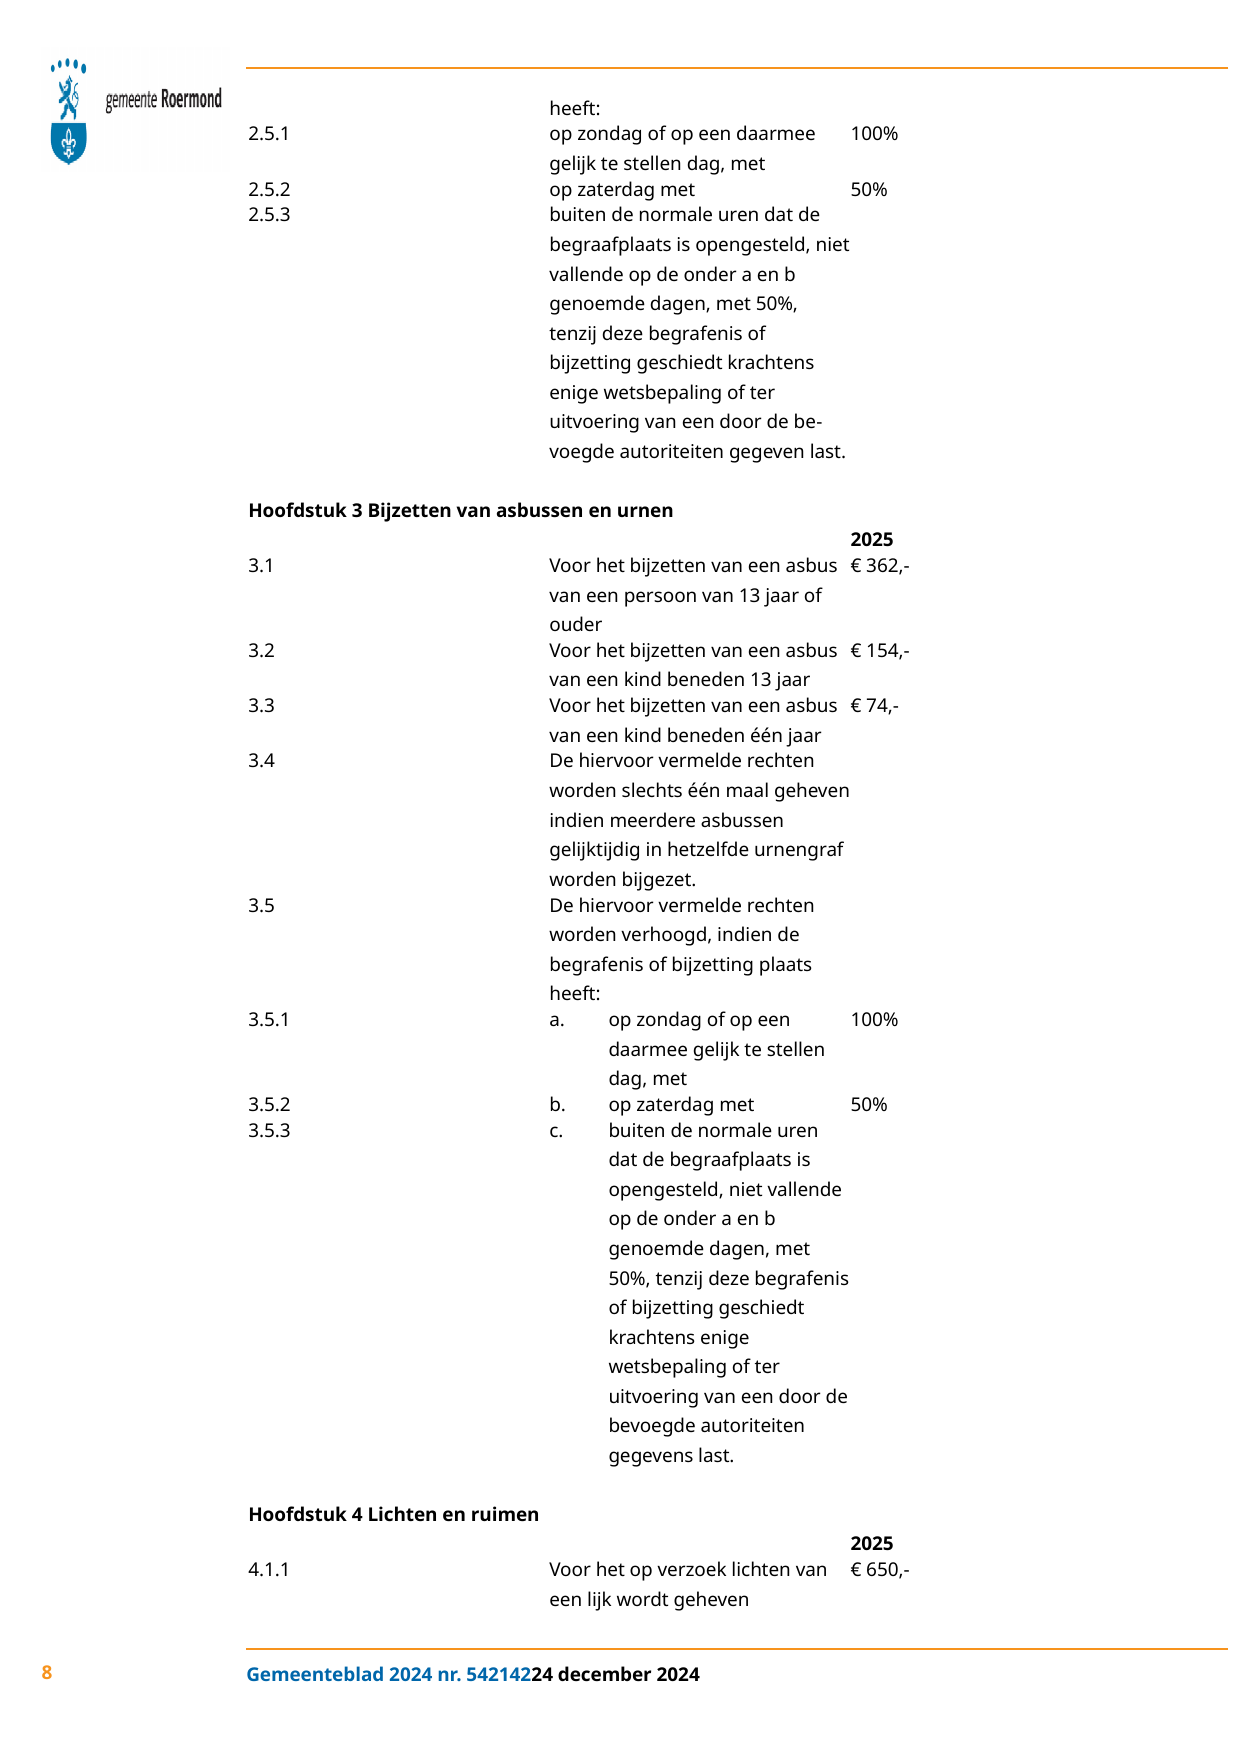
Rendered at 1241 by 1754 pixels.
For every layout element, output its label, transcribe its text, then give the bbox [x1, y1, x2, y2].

table_cell [248, 95, 549, 121]
table_cell 3.5.3 [248, 1117, 549, 1468]
table_cell 100% [850, 121, 1152, 176]
table_cell [850, 95, 1152, 121]
table_cell Voor het bijzetten van een asbus van een kind beneden 13 jaar [549, 637, 850, 692]
table_cell Voor het bijzetten van een asbus van een kind beneden één jaar [549, 693, 850, 748]
table_cell op zondag of op een daarmee gelijk te stellen dag, met [549, 1006, 850, 1091]
table_cell € 154,- [850, 637, 1152, 692]
table_cell buiten de normale uren dat de begraafplaats is opengesteld, niet vallende op de onder a en b genoemde dagen, met 50%, tenzij deze begrafenis of bijzetting geschiedt krachtens enige wetsbepaling of ter uitvoering van een door de be­voegde autoriteiten gegeven last. [549, 202, 850, 464]
table_header [248, 526, 549, 552]
table_cell 100% [850, 1006, 1152, 1091]
table_cell 50% [850, 176, 1152, 202]
table_cell 4.1.1 [248, 1556, 549, 1612]
table_cell 3.5 [248, 892, 549, 1006]
table_cell 50% [850, 1091, 1152, 1117]
table_cell 3.4 [248, 748, 549, 892]
table_cell 3.1 [248, 552, 549, 637]
text Hoofdstuk 4 Lichten en ruimen [248, 1501, 1152, 1527]
table_header 2025 [850, 1531, 1152, 1556]
table_header [248, 1531, 549, 1556]
table_cell [850, 202, 1152, 464]
table_cell € 74,- [850, 693, 1152, 748]
table_cell 3.2 [248, 637, 549, 692]
table_cell De hiervoor vermelde rechten worden slechts één maal geheven indien meerdere asbussen gelijktijdig in hetzelfde urnengraf worden bijgezet. [549, 748, 850, 892]
table_cell [850, 892, 1152, 1006]
table_header 2025 [850, 526, 1152, 552]
text Hoofdstuk 3 Bijzetten van asbussen en urnen [248, 497, 1152, 522]
table_header [549, 1531, 850, 1556]
table_cell op zaterdag met [549, 1091, 850, 1117]
table_header [549, 526, 850, 552]
table_cell De hiervoor vermelde rechten worden verhoogd, indien de begrafenis of bijzetting plaats heeft: [549, 892, 850, 1006]
table_cell 2.5.1 [248, 121, 549, 176]
picture [41, 47, 231, 172]
table_cell Voor het op verzoek lichten van een lijk wordt geheven [549, 1556, 850, 1612]
table_cell 3.5.2 [248, 1091, 549, 1117]
table_cell € 362,- [850, 552, 1152, 637]
table_cell € 650,- [850, 1556, 1152, 1612]
table_cell heeft: [549, 95, 850, 121]
table_cell 3.3 [248, 693, 549, 748]
table_cell [850, 1117, 1152, 1468]
table_cell 2.5.2 [248, 176, 549, 202]
table_cell buiten de normale uren dat de begraafplaats is opengesteld, niet vallende op de onder a en b genoemde dagen, met 50%, tenzij deze begrafenis of bijzetting geschiedt krachtens enige wetsbepaling of ter uitvoering van een door de bevoegde autoriteiten gegevens last. [549, 1117, 850, 1468]
table_cell 3.5.1 [248, 1006, 549, 1091]
table_cell op zaterdag met [549, 176, 850, 202]
table_cell op zondag of op een daarmee gelijk te stellen dag, met [549, 121, 850, 176]
table_cell Voor het bijzetten van een asbus van een persoon van 13 jaar of ouder [549, 552, 850, 637]
table_cell 2.5.3 [248, 202, 549, 464]
table_cell [850, 748, 1152, 892]
